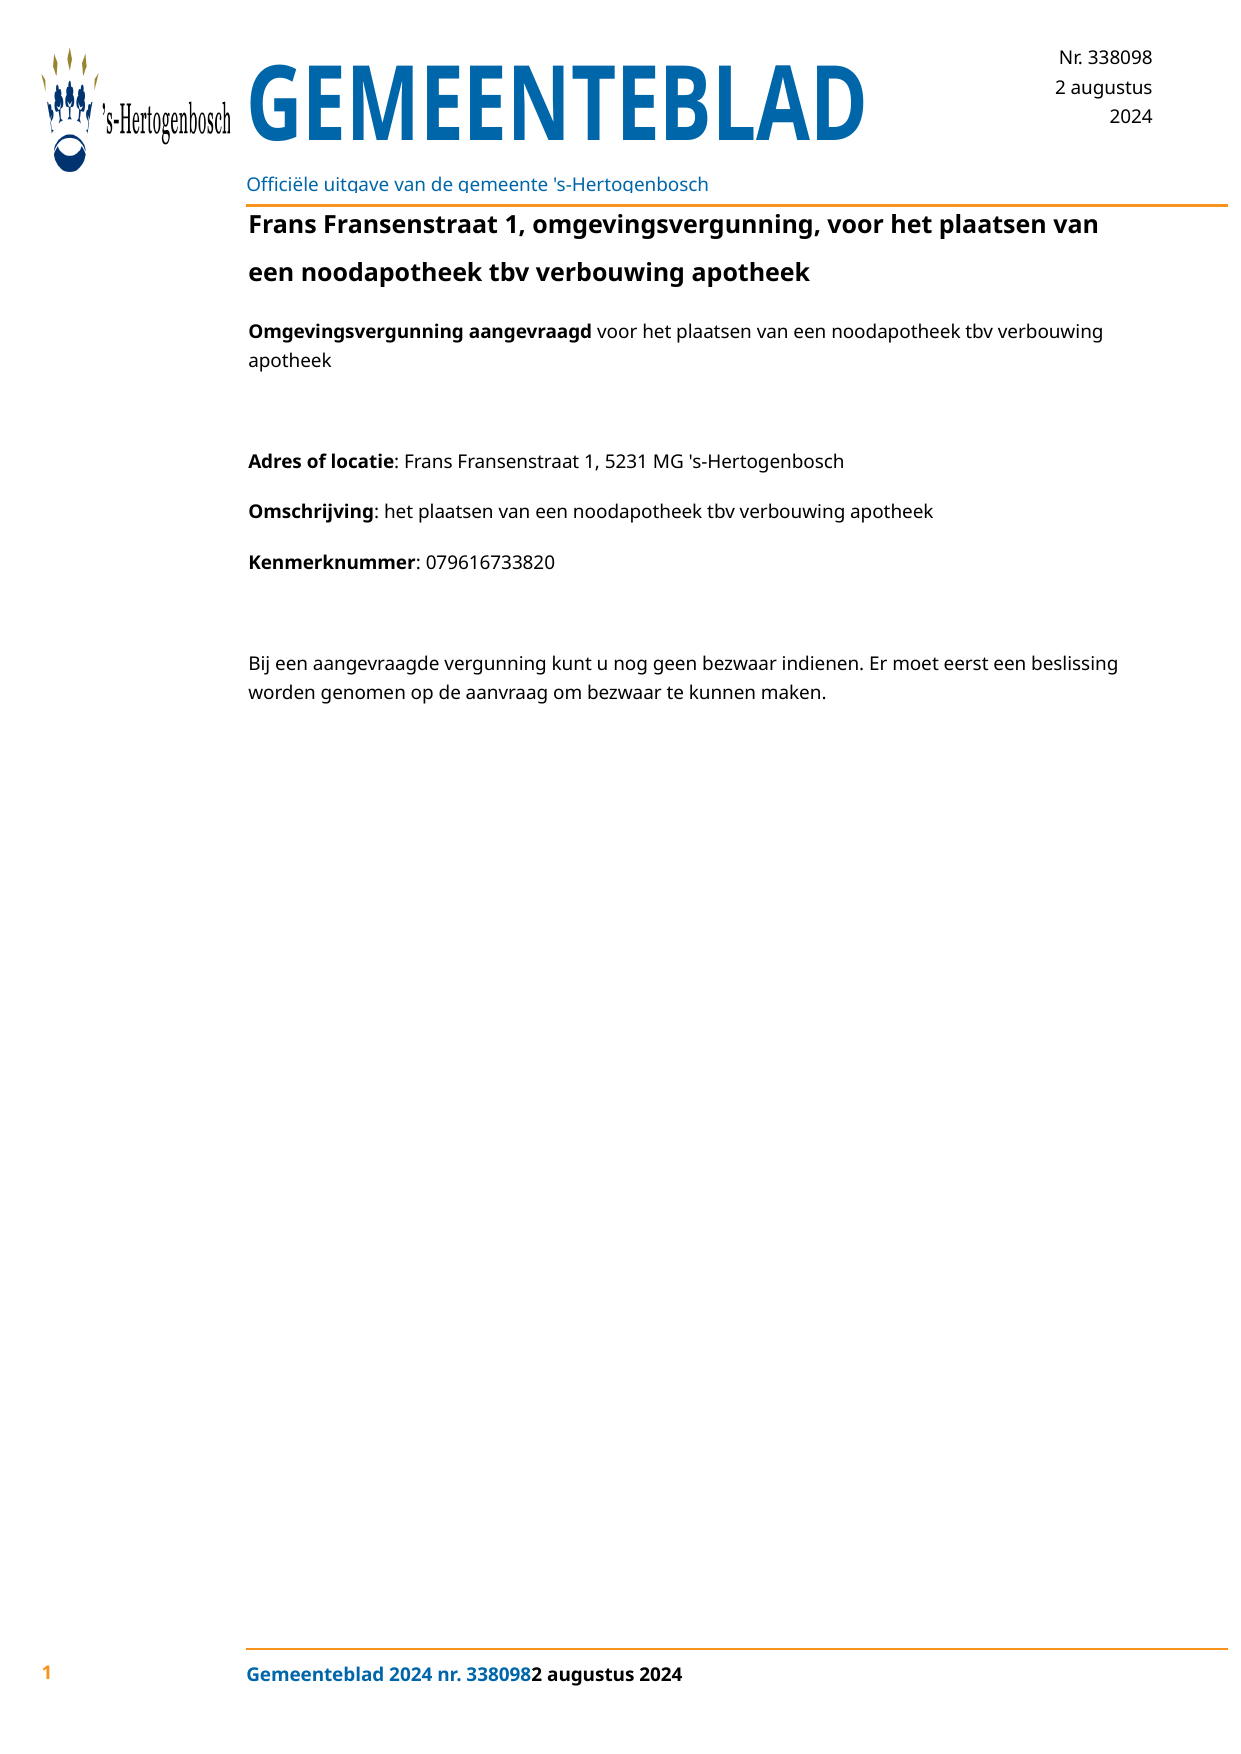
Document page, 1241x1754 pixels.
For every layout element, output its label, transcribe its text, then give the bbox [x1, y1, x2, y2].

text Omgevingsvergunning aangevraagd voor het plaatsen van een noodapotheek tbv verbouwing apotheek [248, 318, 1152, 373]
text Bij een aangevraagde vergunning kunt u nog geen bezwaar indienen. Er moet eerst een beslissing worden genomen op de aanvraag om bezwaar te kunnen maken. [248, 650, 1152, 705]
picture [41, 47, 231, 172]
text Frans Fransenstraat 1, omgevingsvergunning, voor het plaatsen van een noodapotheek tbv verbouwing apotheek [248, 207, 1152, 288]
text Kenmerknummer: 079616733820 [248, 549, 1152, 575]
text Omschrijving: het plaatsen van een noodapotheek tbv verbouwing apotheek [248, 499, 1152, 524]
text Adres of locatie: Frans Fransenstraat 1, 5231 MG 's-Hertogenbosch [248, 448, 1152, 474]
